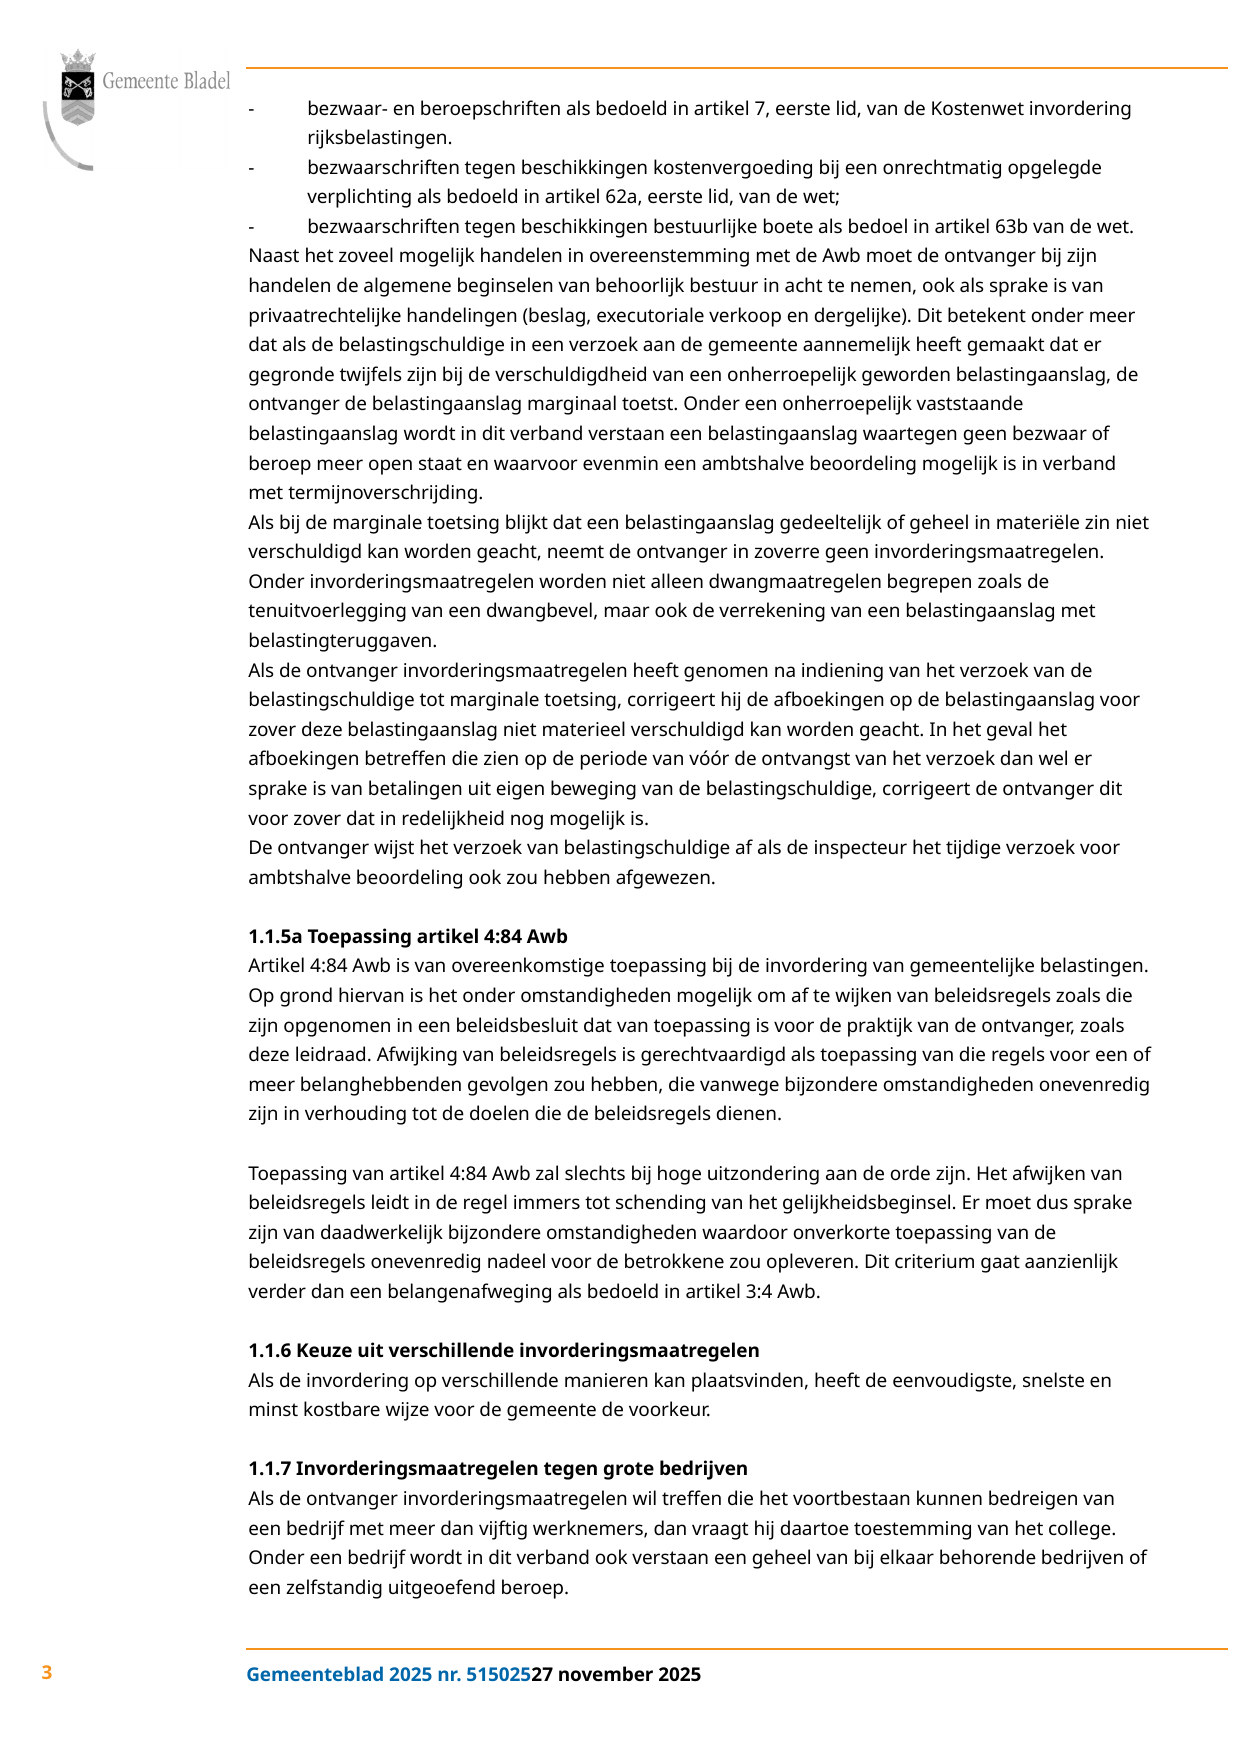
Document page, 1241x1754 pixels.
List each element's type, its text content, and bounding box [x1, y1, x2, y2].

text 1.1.5a Toepassing artikel 4:84 Awb [248, 923, 1152, 949]
text 1.1.6 Keuze uit verschillende invorderingsmaatregelen [248, 1337, 1152, 1363]
text Artikel 4:84 Awb is van overeenkomstige toepassing bij de invordering van gemeentelijke belastingen. Op grond hiervan is het onder omstandigheden mogelijk om af te wijken van beleidsregels zoals die zijn opgenomen in een beleidsbesluit dat van toepassing is voor de praktijk van de ontvanger, zoals deze leidraad. Afwijking van beleidsregels is gerechtvaardigd als toepassing van die regels voor een of meer belanghebbenden gevolgen zou hebben, die vanwege bijzondere omstandigheden onevenredig zijn in verhouding tot de doelen die de beleidsregels dienen. [248, 953, 1152, 1126]
picture [41, 47, 231, 172]
text Toepassing van artikel 4:84 Awb zal slechts bij hoge uitzondering aan de orde zijn. Het afwijken van beleidsregels leidt in de regel immers tot schending van het gelijkheidsbeginsel. Er moet dus sprake zijn van daadwerkelijk bijzondere omstandigheden waardoor onverkorte toepassing van de beleidsregels onevenredig nadeel voor de betrokkene zou opleveren. Dit criterium gaat aanzienlijk verder dan een belangenafweging als bedoeld in artikel 3:4 Awb. [248, 1160, 1152, 1304]
text Als de ontvanger invorderingsmaatregelen heeft genomen na indiening van het verzoek van de belastingschuldige tot marginale toetsing, corrigeert hij de afboekingen op de belastingaanslag voor zover deze belastingaanslag niet materieel verschuldigd kan worden geacht. In het geval het afboekingen betreffen die zien op de periode van vóór de ontvangst van het verzoek dan wel er sprake is van betalingen uit eigen beweging van de belastingschuldige, corrigeert de ontvanger dit voor zover dat in redelijkheid nog mogelijk is. [248, 657, 1152, 831]
list bezwaarschriften tegen beschikkingen kostenvergoeding bij een onrechtmatig opgelegde verplichting als bedoeld in artikel 62a, eerste lid, van de wet; [248, 154, 1152, 209]
list bezwaar- en beroepschriften als bedoeld in artikel 7, eerste lid, van de Kostenwet invordering rijksbelastingen. [248, 95, 1152, 150]
text De ontvanger wijst het verzoek van belastingschuldige af als de inspecteur het tijdige verzoek voor ambtshalve beoordeling ook zou hebben afgewezen. [248, 834, 1152, 890]
list bezwaarschriften tegen beschikkingen bestuurlijke boete als bedoel in artikel 63b van de wet. [248, 213, 1152, 239]
text Als de invordering op verschillende manieren kan plaatsvinden, heeft de eenvoudigste, snelste en minst kostbare wijze voor de gemeente de voorkeur. [248, 1367, 1152, 1422]
text 1.1.7 Invorderingsmaatregelen tegen grote bedrijven [248, 1456, 1152, 1481]
text Naast het zoveel mogelijk handelen in overeenstemming met de Awb moet de ontvanger bij zijn handelen de algemene beginselen van behoorlijk bestuur in acht te nemen, ook als sprake is van privaatrechtelijke handelingen (beslag, executoriale verkoop en dergelijke). Dit betekent onder meer dat als de belastingschuldige in een verzoek aan de gemeente aannemelijk heeft gemaakt dat er gegronde twijfels zijn bij de verschuldigdheid van een onherroepelijk geworden belastingaanslag, de ontvanger de belastingaanslag marginaal toetst. Onder een onherroepelijk vaststaande belastingaanslag wordt in dit verband verstaan een belastingaanslag waartegen geen bezwaar of beroep meer open staat en waarvoor evenmin een ambtshalve beoordeling mogelijk is in verband met termijnoverschrijding. [248, 243, 1152, 505]
text Als bij de marginale toetsing blijkt dat een belastingaanslag gedeeltelijk of geheel in materiële zin niet verschuldigd kan worden geacht, neemt de ontvanger in zoverre geen invorderingsmaatregelen. Onder invorderingsmaatregelen worden niet alleen dwangmaatregelen begrepen zoals de tenuitvoerlegging van een dwangbevel, maar ook de verrekening van een belastingaanslag met belastingteruggaven. [248, 509, 1152, 653]
text Als de ontvanger invorderingsmaatregelen wil treffen die het voortbestaan kunnen bedreigen van een bedrijf met meer dan vijftig werknemers, dan vraagt hij daartoe toestemming van het college. Onder een bedrijf wordt in dit verband ook verstaan een geheel van bij elkaar behorende bedrijven of een zelfstandig uitgeoefend beroep. [248, 1485, 1152, 1600]
